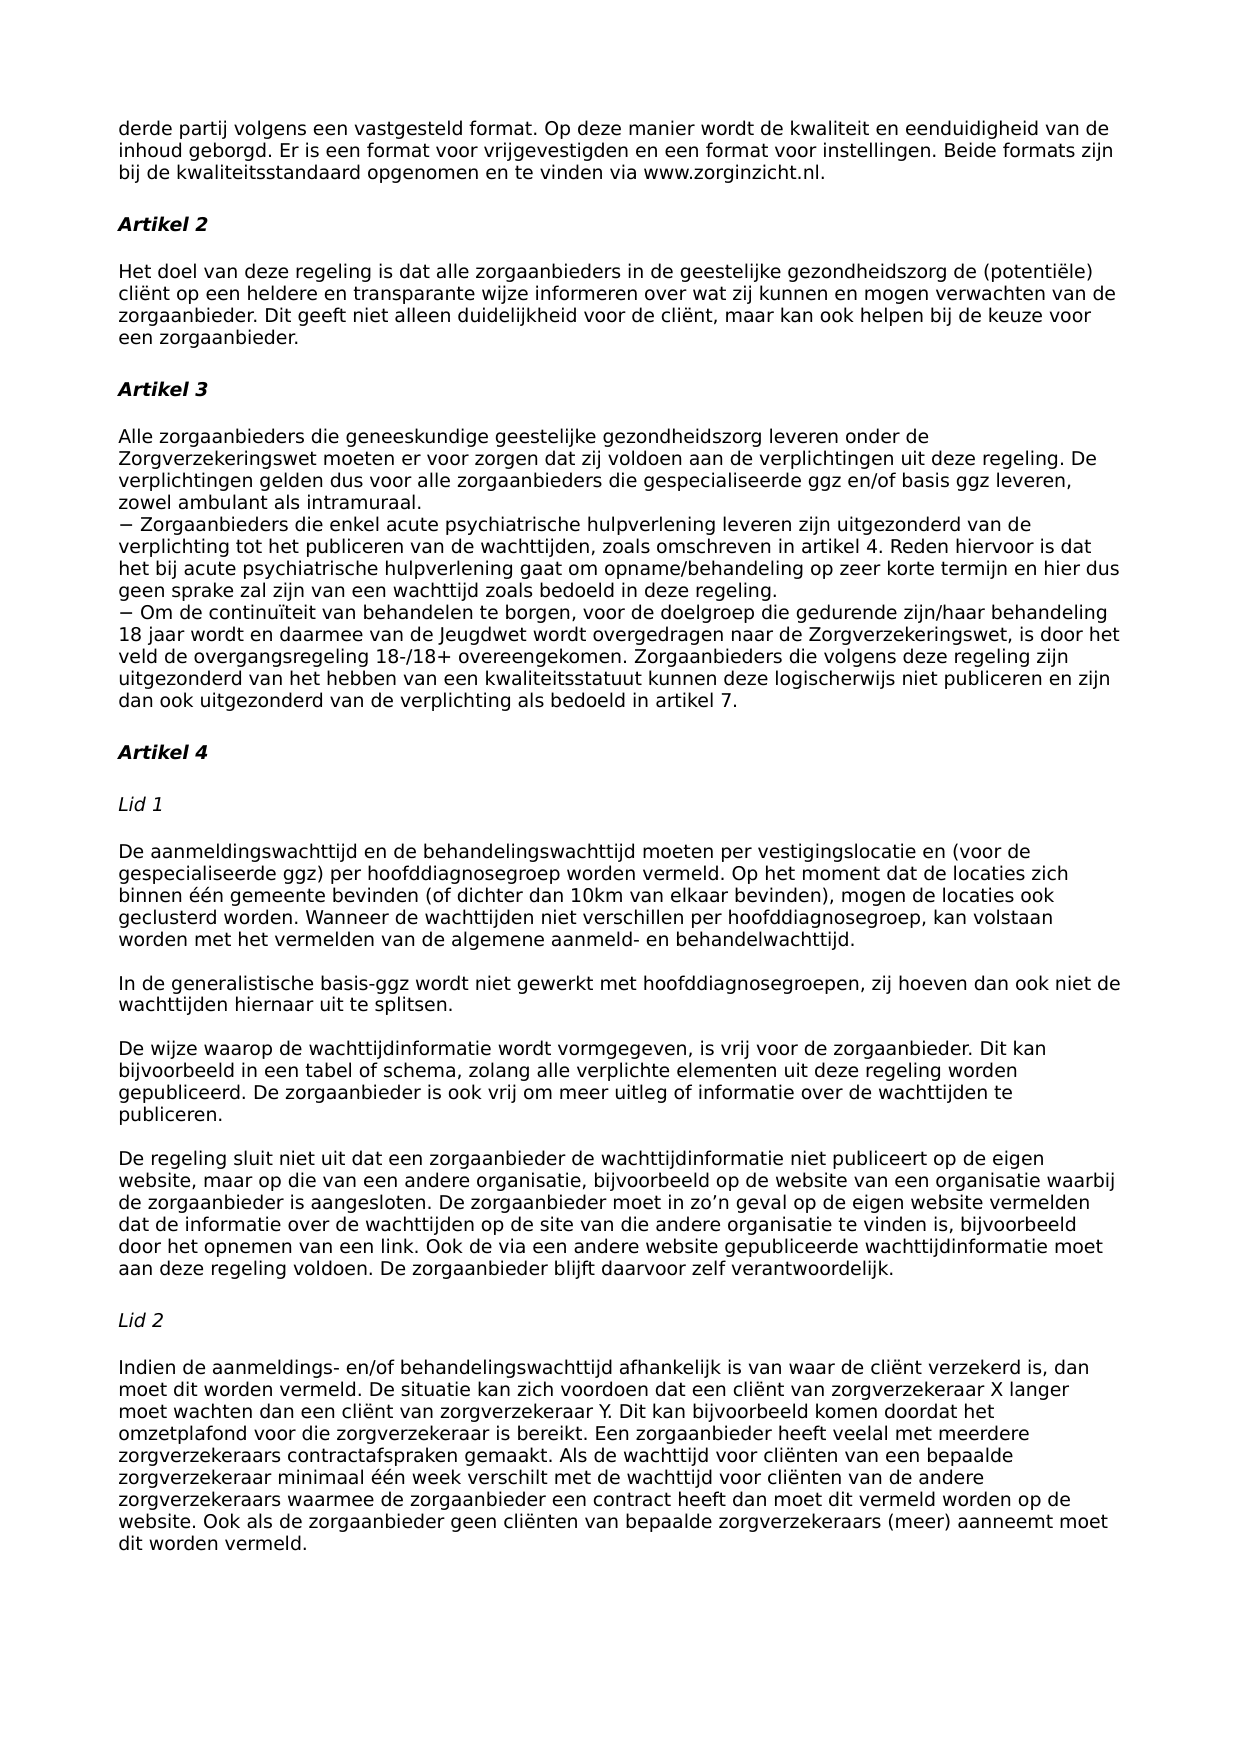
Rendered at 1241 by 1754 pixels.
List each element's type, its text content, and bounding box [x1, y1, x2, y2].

subtitle Artikel 4 [118, 742, 1122, 764]
text − Zorgaanbieders die enkel acute psychiatrische hulpverlening leveren zijn uitgezonderd van de verplichting tot het publiceren van de wachttijden, zoals omschreven in artikel 4. Reden hiervoor is dat het bij acute psychiatrische hulpverlening gaat om opname/behandeling op zeer korte termijn en hier dus geen sprake zal zijn van een wachttijd zoals bedoeld in deze regeling. [118, 514, 1122, 602]
text In de generalistische basis-ggz wordt niet gewerkt met hoofddiagnosegroepen, zij hoeven dan ook niet de wachttijden hiernaar uit te splitsen. [118, 972, 1122, 1016]
text − Om de continuïteit van behandelen te borgen, voor de doelgroep die gedurende zijn/haar behandeling 18 jaar wordt en daarmee van de Jeugdwet wordt overgedragen naar de Zorgverzekeringswet, is door het veld de overgangsregeling 18-/18+ overeengekomen. Zorgaanbieders die volgens deze regeling zijn uitgezonderd van het hebben van een kwaliteitsstatuut kunnen deze logischerwijs niet publiceren en zijn dan ook uitgezonderd van de verplichting als bedoeld in artikel 7. [118, 602, 1122, 712]
subtitle Artikel 3 [118, 379, 1122, 401]
text De wijze waarop de wachttijdinformatie wordt vormgegeven, is vrij voor de zorgaanbieder. Dit kan bijvoorbeeld in een tabel of schema, zolang alle verplichte elementen uit deze regeling worden gepubliceerd. De zorgaanbieder is ook vrij om meer uitleg of informatie over de wachttijden te publiceren. [118, 1038, 1122, 1126]
text De aanmeldingswachttijd en de behandelingswachttijd moeten per vestigingslocatie en (voor de gespecialiseerde ggz) per hoofddiagnosegroep worden vermeld. Op het moment dat de locaties zich binnen één gemeente bevinden (of dichter dan 10km van elkaar bevinden), mogen de locaties ook geclusterd worden. Wanneer de wachttijden niet verschillen per hoofddiagnosegroep, kan volstaan worden met het vermelden van de algemene aanmeld- en behandelwachttijd. [118, 841, 1122, 951]
subtitle Lid 1 [118, 794, 1122, 816]
subtitle Lid 2 [118, 1310, 1122, 1332]
text derde partij volgens een vastgesteld format. Op deze manier wordt de kwaliteit en eenduidigheid van de inhoud geborgd. Er is een format voor vrijgevestigden en een format voor instellingen. Beide formats zijn bij de kwaliteitsstandaard opgenomen en te vinden via www.zorginzicht.nl. [118, 118, 1122, 184]
text Alle zorgaanbieders die geneeskundige geestelijke gezondheidszorg leveren onder de Zorgverzekeringswet moeten er voor zorgen dat zij voldoen aan de verplichtingen uit deze regeling. De verplichtingen gelden dus voor alle zorgaanbieders die gespecialiseerde ggz en/of basis ggz leveren, zowel ambulant als intramuraal. [118, 426, 1122, 514]
subtitle Artikel 2 [118, 214, 1122, 236]
text Het doel van deze regeling is dat alle zorgaanbieders in de geestelijke gezondheidszorg de (potentiële) cliënt op een heldere en transparante wijze informeren over wat zij kunnen en mogen verwachten van de zorgaanbieder. Dit geeft niet alleen duidelijkheid voor de cliënt, maar kan ook helpen bij de keuze voor een zorgaanbieder. [118, 261, 1122, 349]
text Indien de aanmeldings- en/of behandelingswachttijd afhankelijk is van waar de cliënt verzekerd is, dan moet dit worden vermeld. De situatie kan zich voordoen dat een cliënt van zorgverzekeraar X langer moet wachten dan een cliënt van zorgverzekeraar Y. Dit kan bijvoorbeeld komen doordat het omzetplafond voor die zorgverzekeraar is bereikt. Een zorgaanbieder heeft veelal met meerdere zorgverzekeraars contractafspraken gemaakt. Als de wachttijd voor cliënten van een bepaalde zorgverzekeraar minimaal één week verschilt met de wachttijd voor cliënten van de andere zorgverzekeraars waarmee de zorgaanbieder een contract heeft dan moet dit vermeld worden op de website. Ook als de zorgaanbieder geen cliënten van bepaalde zorgverzekeraars (meer) aanneemt moet dit worden vermeld. [118, 1357, 1122, 1555]
text De regeling sluit niet uit dat een zorgaanbieder de wachttijdinformatie niet publiceert op de eigen website, maar op die van een andere organisatie, bijvoorbeeld op de website van een organisatie waarbij de zorgaanbieder is aangesloten. De zorgaanbieder moet in zo’n geval op de eigen website vermelden dat de informatie over de wachttijden op de site van die andere organisatie te vinden is, bijvoorbeeld door het opnemen van een link. Ook de via een andere website gepubliceerde wachttijdinformatie moet aan deze regeling voldoen. De zorgaanbieder blijft daarvoor zelf verantwoordelijk. [118, 1148, 1122, 1280]
